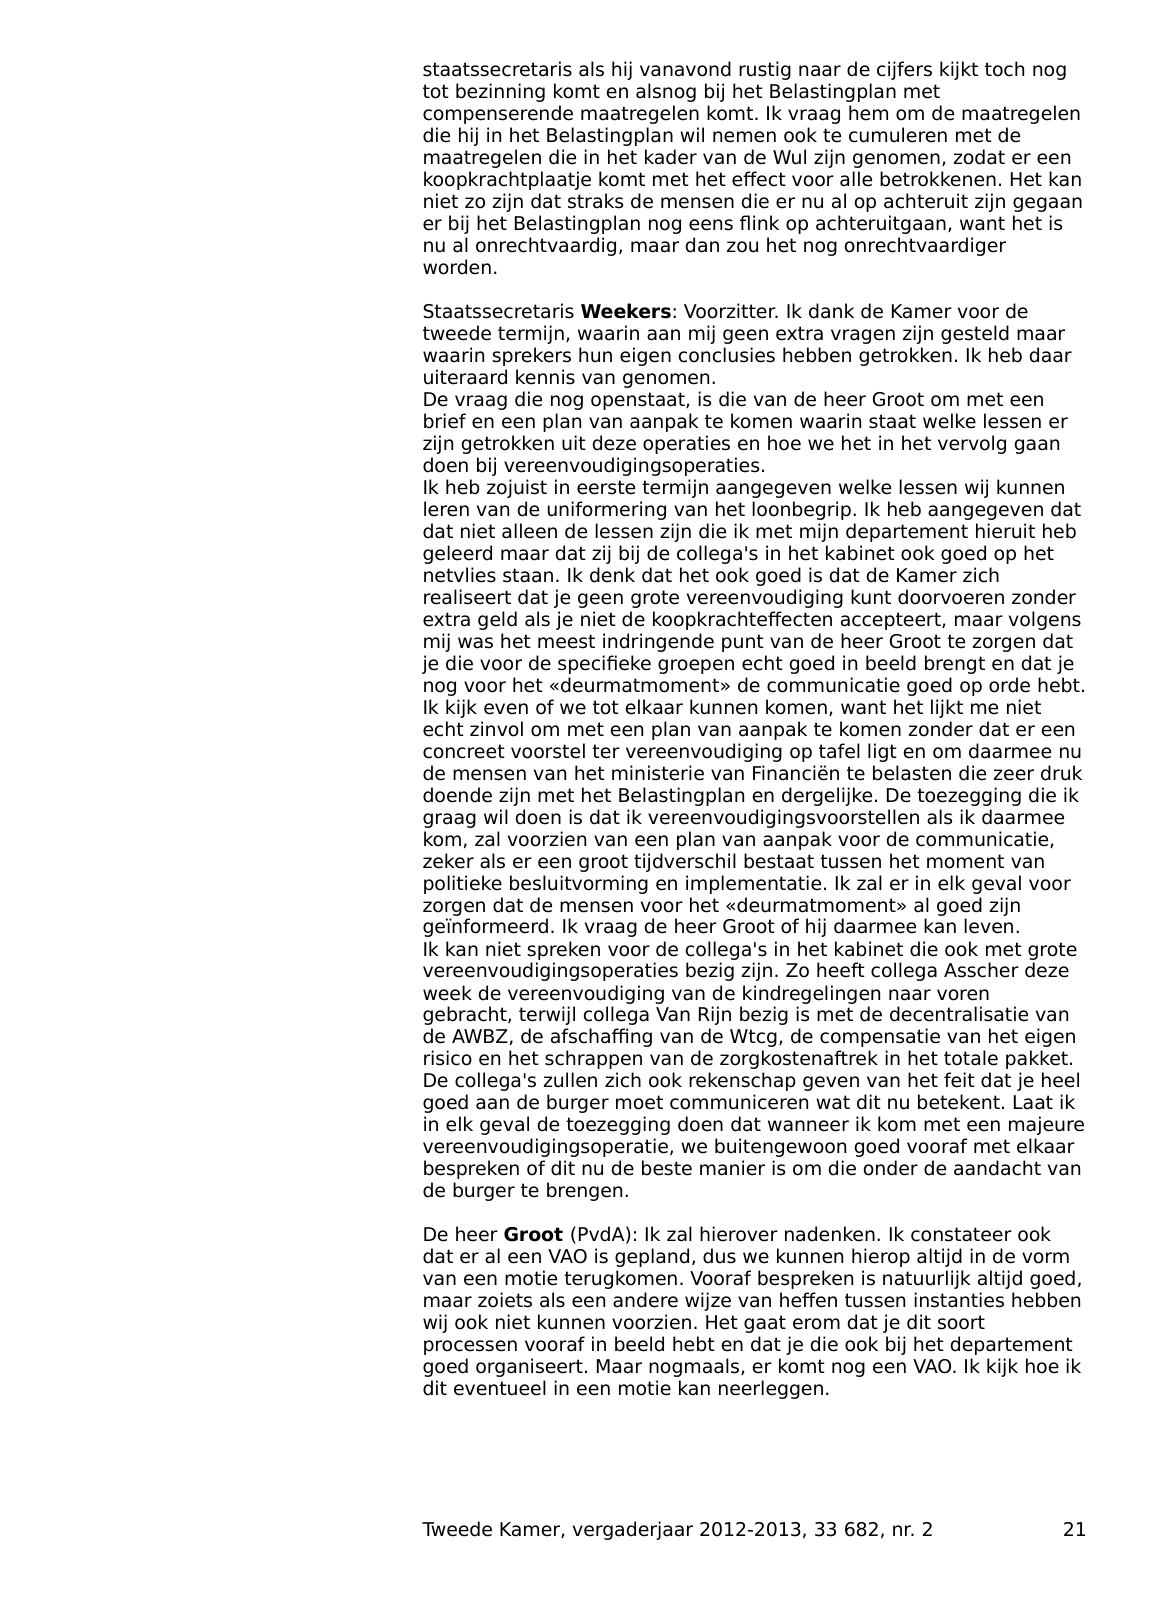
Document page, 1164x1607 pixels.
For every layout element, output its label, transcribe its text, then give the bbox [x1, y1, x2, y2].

text staatssecretaris als hij vanavond rustig naar de cijfers kijkt toch nog tot bezinning komt en alsnog bij het Belastingplan met compenserende maatregelen komt. Ik vraag hem om de maatregelen die hij in het Belastingplan wil nemen ook te cumuleren met de maatregelen die in het kader van de Wul zijn genomen, zodat er een koopkrachtplaatje komt met het effect voor alle betrokkenen. Het kan niet zo zijn dat straks de mensen die er nu al op achteruit zijn gegaan er bij het Belastingplan nog eens flink op achteruitgaan, want het is nu al onrechtvaardig, maar dan zou het nog onrechtvaardiger worden. [422, 59, 1087, 279]
text Staatssecretaris Weekers: Voorzitter. Ik dank de Kamer voor de tweede termijn, waarin aan mij geen extra vragen zijn gesteld maar waarin sprekers hun eigen conclusies hebben getrokken. Ik heb daar uiteraard kennis van genomen. [422, 301, 1087, 389]
text Ik heb zojuist in eerste termijn aangegeven welke lessen wij kunnen leren van de uniformering van het loonbegrip. Ik heb aangegeven dat dat niet alleen de lessen zijn die ik met mijn departement hieruit heb geleerd maar dat zij bij de collega's in het kabinet ook goed op het netvlies staan. Ik denk dat het ook goed is dat de Kamer zich realiseert dat je geen grote vereenvoudiging kunt doorvoeren zonder extra geld als je niet de koopkrachteffecten accepteert, maar volgens mij was het meest indringende punt van de heer Groot te zorgen dat je die voor de specifieke groepen echt goed in beeld brengt en dat je nog voor het «deurmatmoment» de communicatie goed op orde hebt. [422, 477, 1087, 697]
text Ik kan niet spreken voor de collega's in het kabinet die ook met grote vereenvoudigingsoperaties bezig zijn. Zo heeft collega Asscher deze week de vereenvoudiging van de kindregelingen naar voren gebracht, terwijl collega Van Rijn bezig is met de decentralisatie van de AWBZ, de afschaffing van de Wtcg, de compensatie van het eigen risico en het schrappen van de zorgkostenaftrek in het totale pakket. De collega's zullen zich ook rekenschap geven van het feit dat je heel goed aan de burger moet communiceren wat dit nu betekent. Laat ik in elk geval de toezegging doen dat wanneer ik kom met een majeure vereenvoudigingsoperatie, we buitengewoon goed vooraf met elkaar bespreken of dit nu de beste manier is om die onder de aandacht van de burger te brengen. [422, 938, 1087, 1202]
text Ik kijk even of we tot elkaar kunnen komen, want het lijkt me niet echt zinvol om met een plan van aanpak te komen zonder dat er een concreet voorstel ter vereenvoudiging op tafel ligt en om daarmee nu de mensen van het ministerie van Financiën te belasten die zeer druk doende zijn met het Belastingplan en dergelijke. De toezegging die ik graag wil doen is dat ik vereenvoudigingsvoorstellen als ik daarmee kom, zal voorzien van een plan van aanpak voor de communicatie, zeker als er een groot tijdverschil bestaat tussen het moment van politieke besluitvorming en implementatie. Ik zal er in elk geval voor zorgen dat de mensen voor het «deurmatmoment» al goed zijn geïnformeerd. Ik vraag de heer Groot of hij daarmee kan leven. [422, 697, 1087, 938]
text De heer Groot (PvdA): Ik zal hierover nadenken. Ik constateer ook dat er al een VAO is gepland, dus we kunnen hierop altijd in de vorm van een motie terugkomen. Vooraf bespreken is natuurlijk altijd goed, maar zoiets als een andere wijze van heffen tussen instanties hebben wij ook niet kunnen voorzien. Het gaat erom dat je dit soort processen vooraf in beeld hebt en dat je die ook bij het departement goed organiseert. Maar nogmaals, er komt nog een VAO. Ik kijk hoe ik dit eventueel in een motie kan neerleggen. [422, 1224, 1087, 1400]
text De vraag die nog openstaat, is die van de heer Groot om met een brief en een plan van aanpak te komen waarin staat welke lessen er zijn getrokken uit deze operaties en hoe we het in het vervolg gaan doen bij vereenvoudigingsoperaties. [422, 389, 1087, 477]
